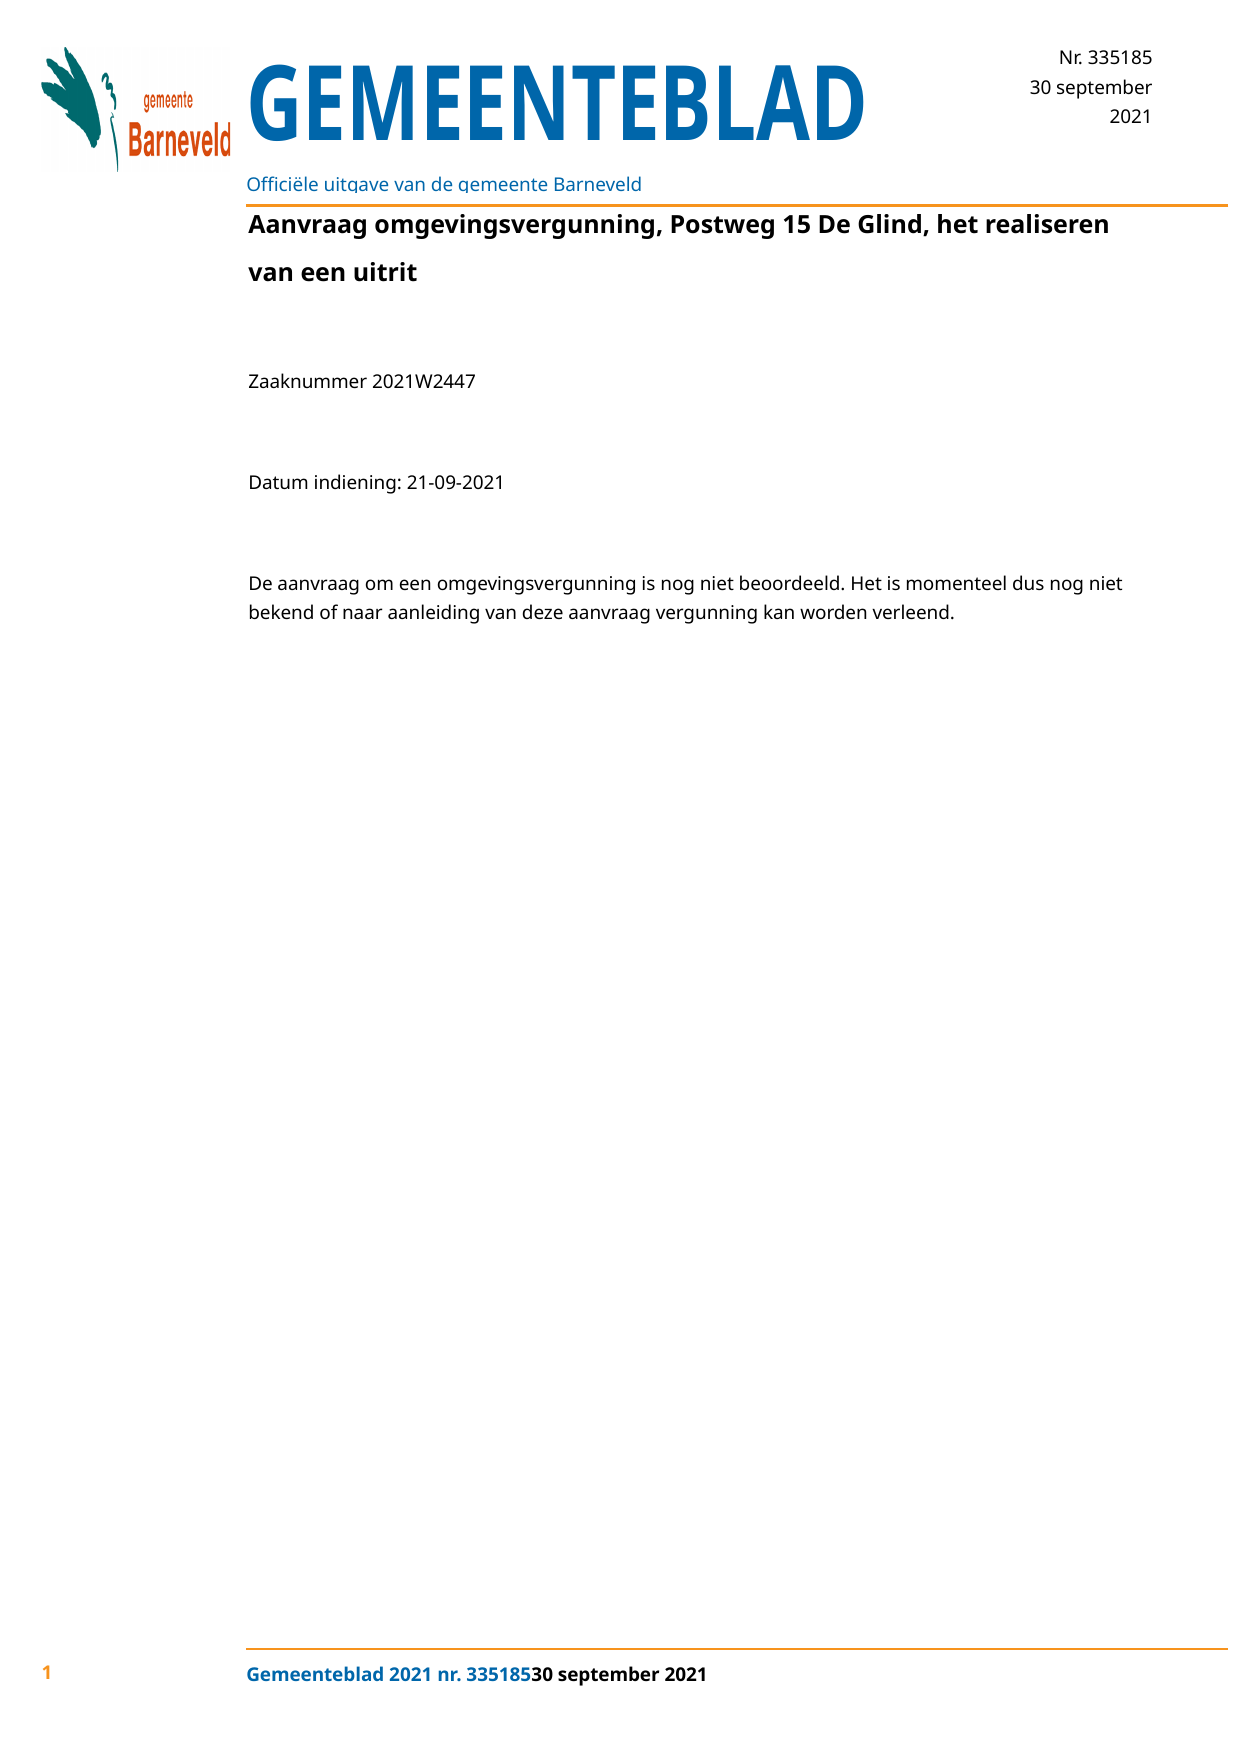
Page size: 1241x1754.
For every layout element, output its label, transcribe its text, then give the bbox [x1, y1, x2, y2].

text Zaaknummer 2021W2447 [248, 368, 1152, 394]
text Aanvraag omgevingsvergunning, Postweg 15 De Glind, het realiseren van een uitrit [248, 207, 1152, 288]
text Datum indiening: 21-09-2021 [248, 469, 1152, 495]
picture [41, 47, 231, 172]
text De aanvraag om een omgevingsvergunning is nog niet beoordeeld. Het is momenteel dus nog niet bekend of naar aanleiding van deze aanvraag vergunning kan worden verleend. [248, 570, 1152, 625]
